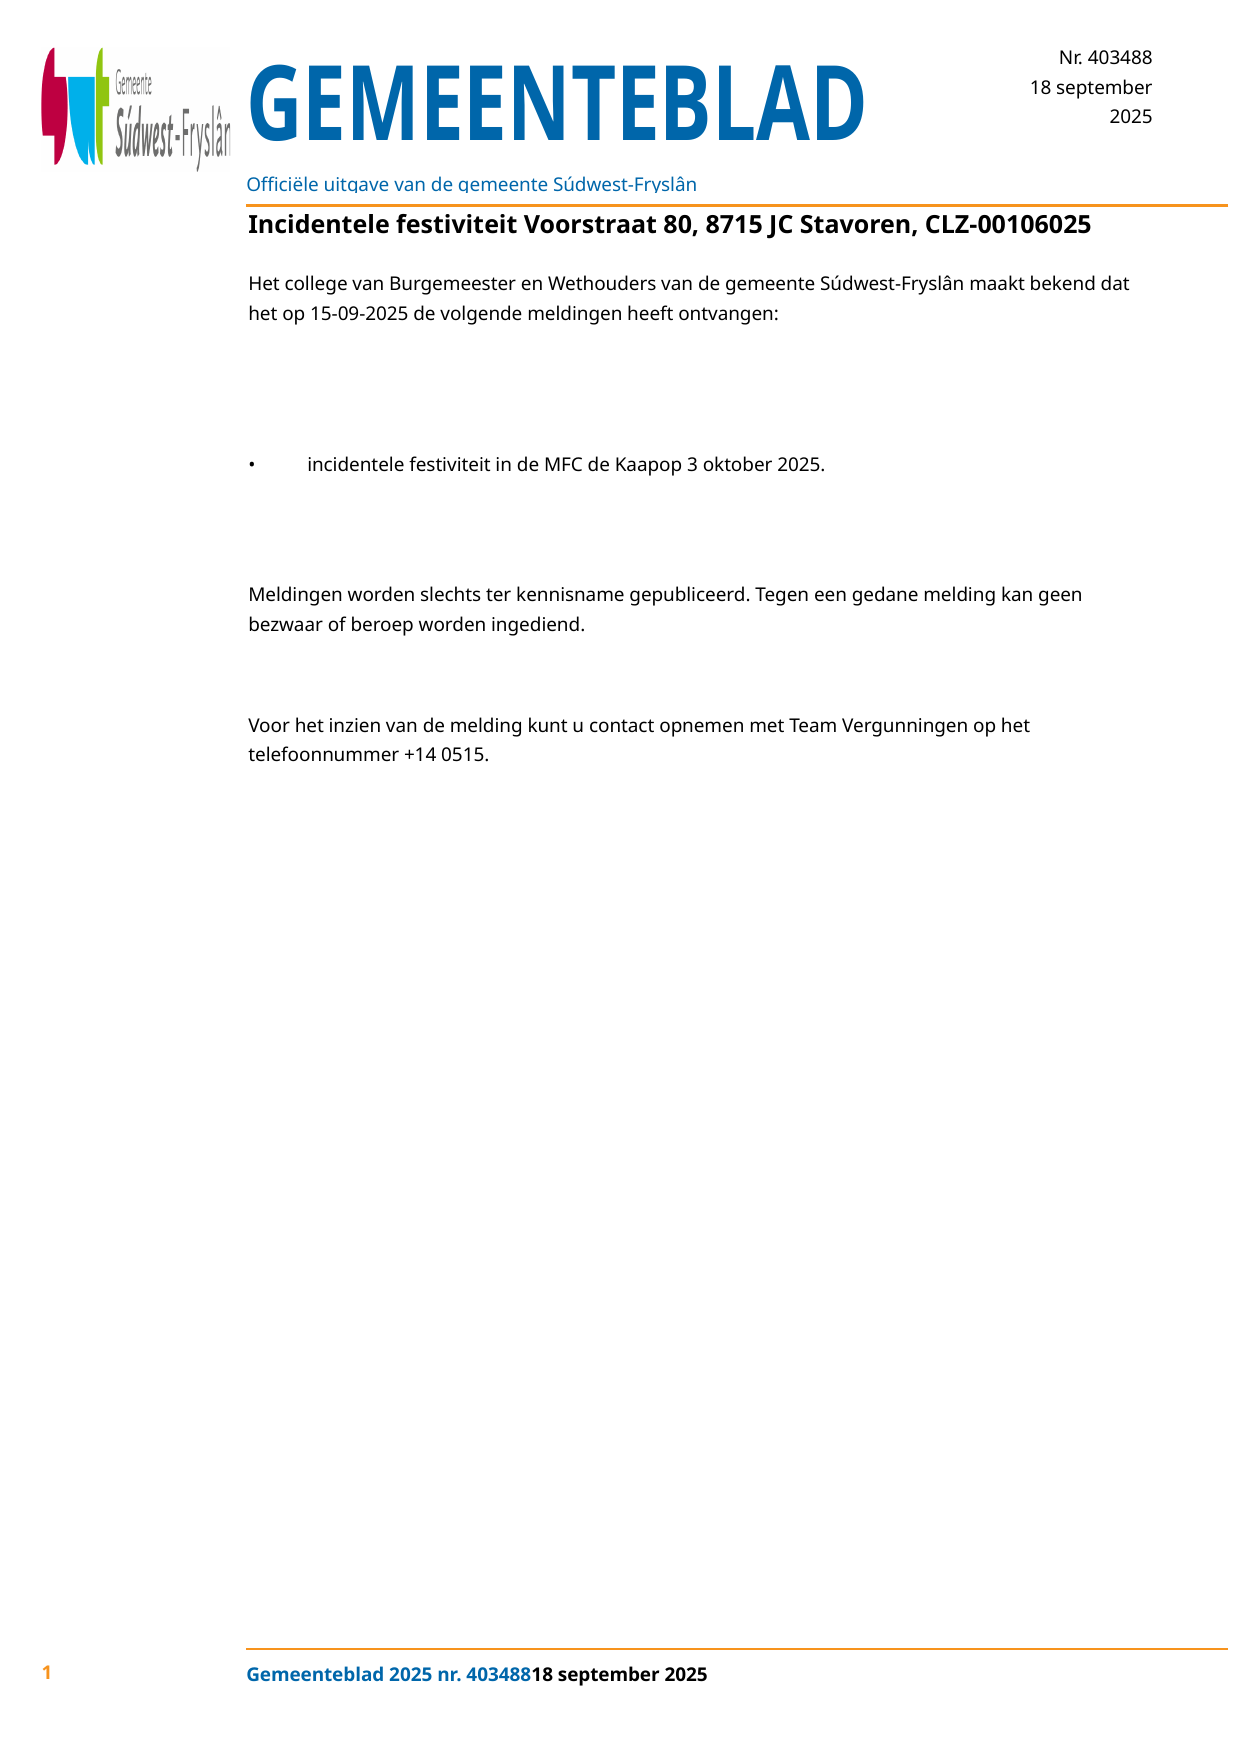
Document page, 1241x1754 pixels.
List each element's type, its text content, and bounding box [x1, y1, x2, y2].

text Incidentele festiviteit Voorstraat 80, 8715 JC Stavoren, CLZ-00106025 [248, 207, 1152, 241]
text Meldingen worden slechts ter kennisname gepubliceerd. Tegen een gedane melding kan geen bezwaar of beroep worden ingediend. [248, 582, 1152, 637]
text Voor het inzien van de melding kunt u contact opnemen met Team Vergunningen op het telefoonnummer +14 0515. [248, 712, 1152, 767]
picture [41, 47, 231, 172]
text Het college van Burgemeester en Wethouders van de gemeente Súdwest-Fryslân maakt bekend dat het op 15-09-2025 de volgende meldingen heeft ontvangen: [248, 270, 1152, 326]
list incidentele festiviteit in de MFC de Kaapop 3 oktober 2025. [248, 451, 1152, 477]
